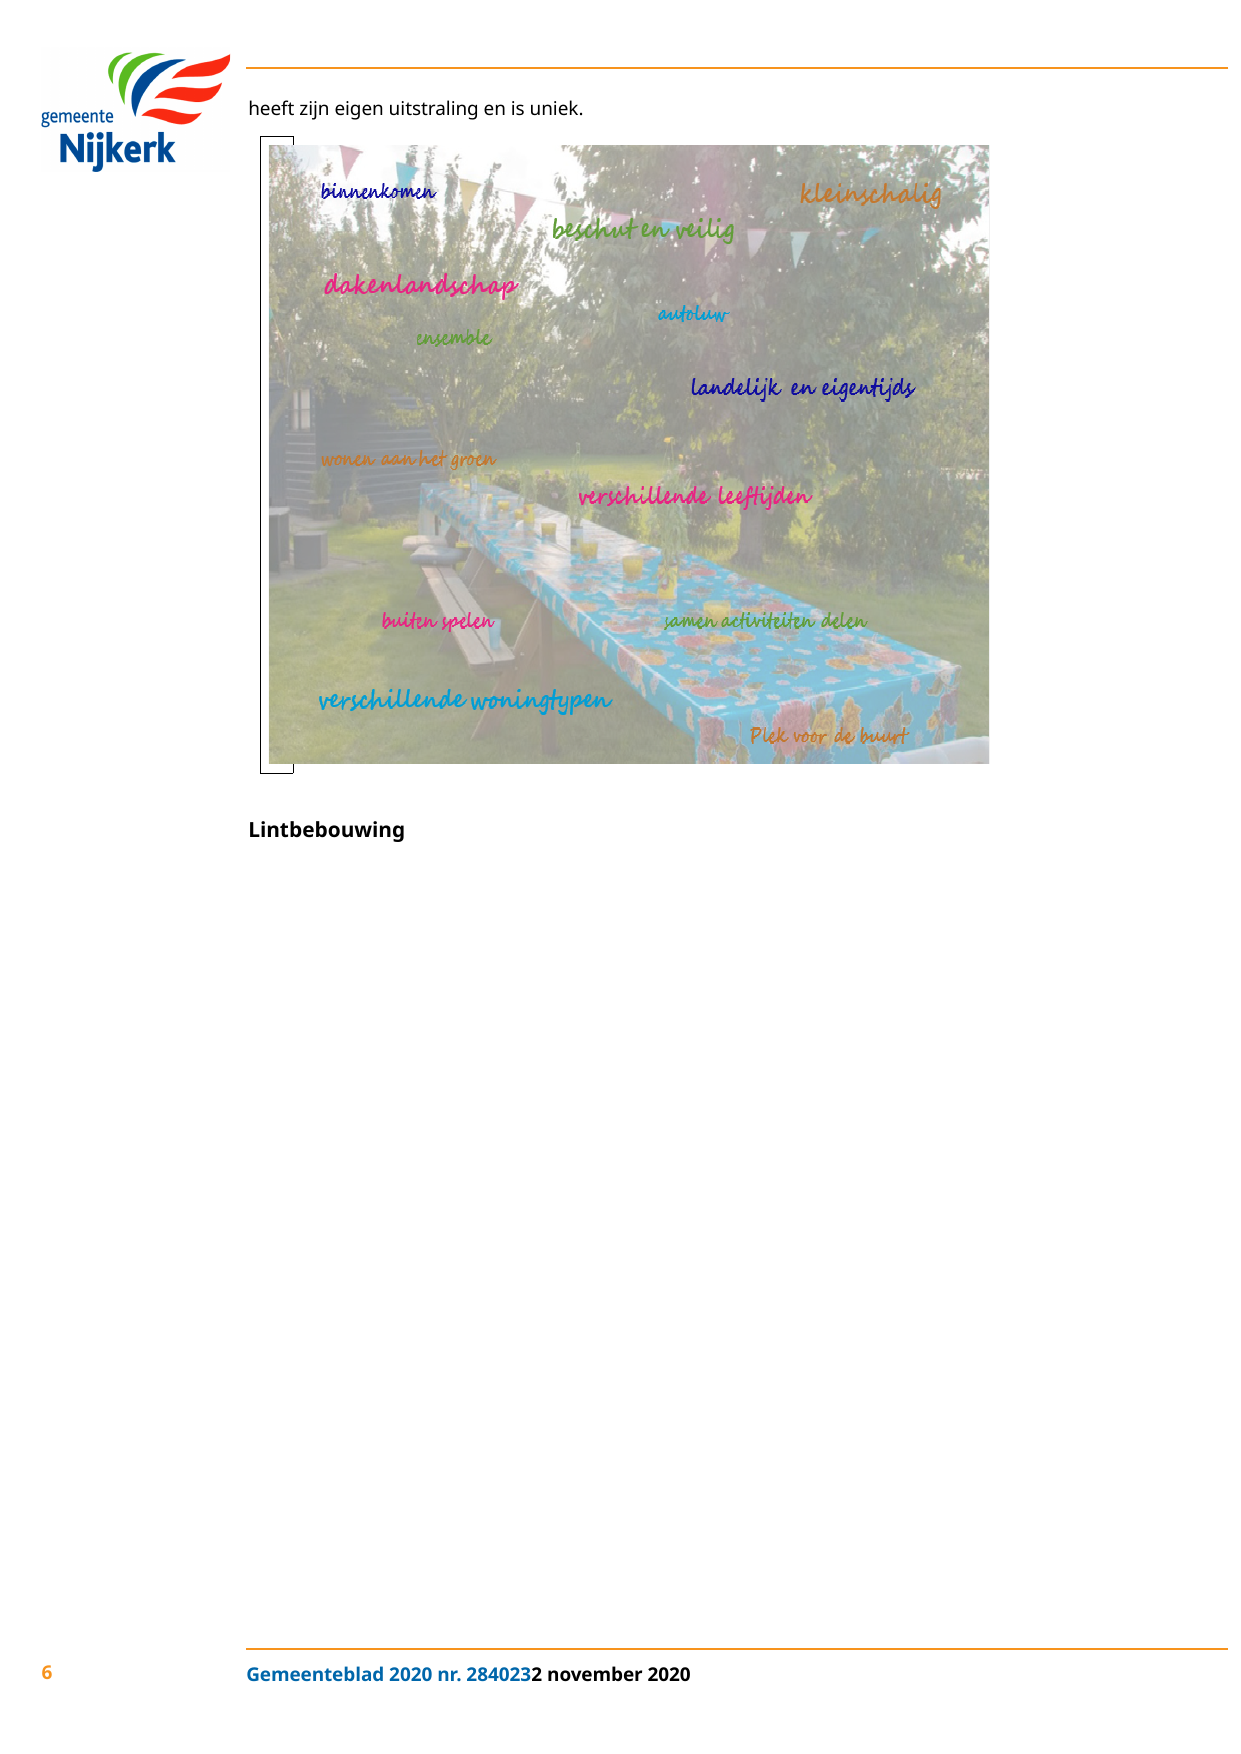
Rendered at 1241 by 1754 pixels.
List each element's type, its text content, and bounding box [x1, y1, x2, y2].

text heeft zijn eigen uitstraling en is uniek. [248, 95, 1152, 121]
picture [41, 47, 231, 172]
picture [268, 145, 990, 764]
text Lintbebouwing [248, 815, 1152, 843]
